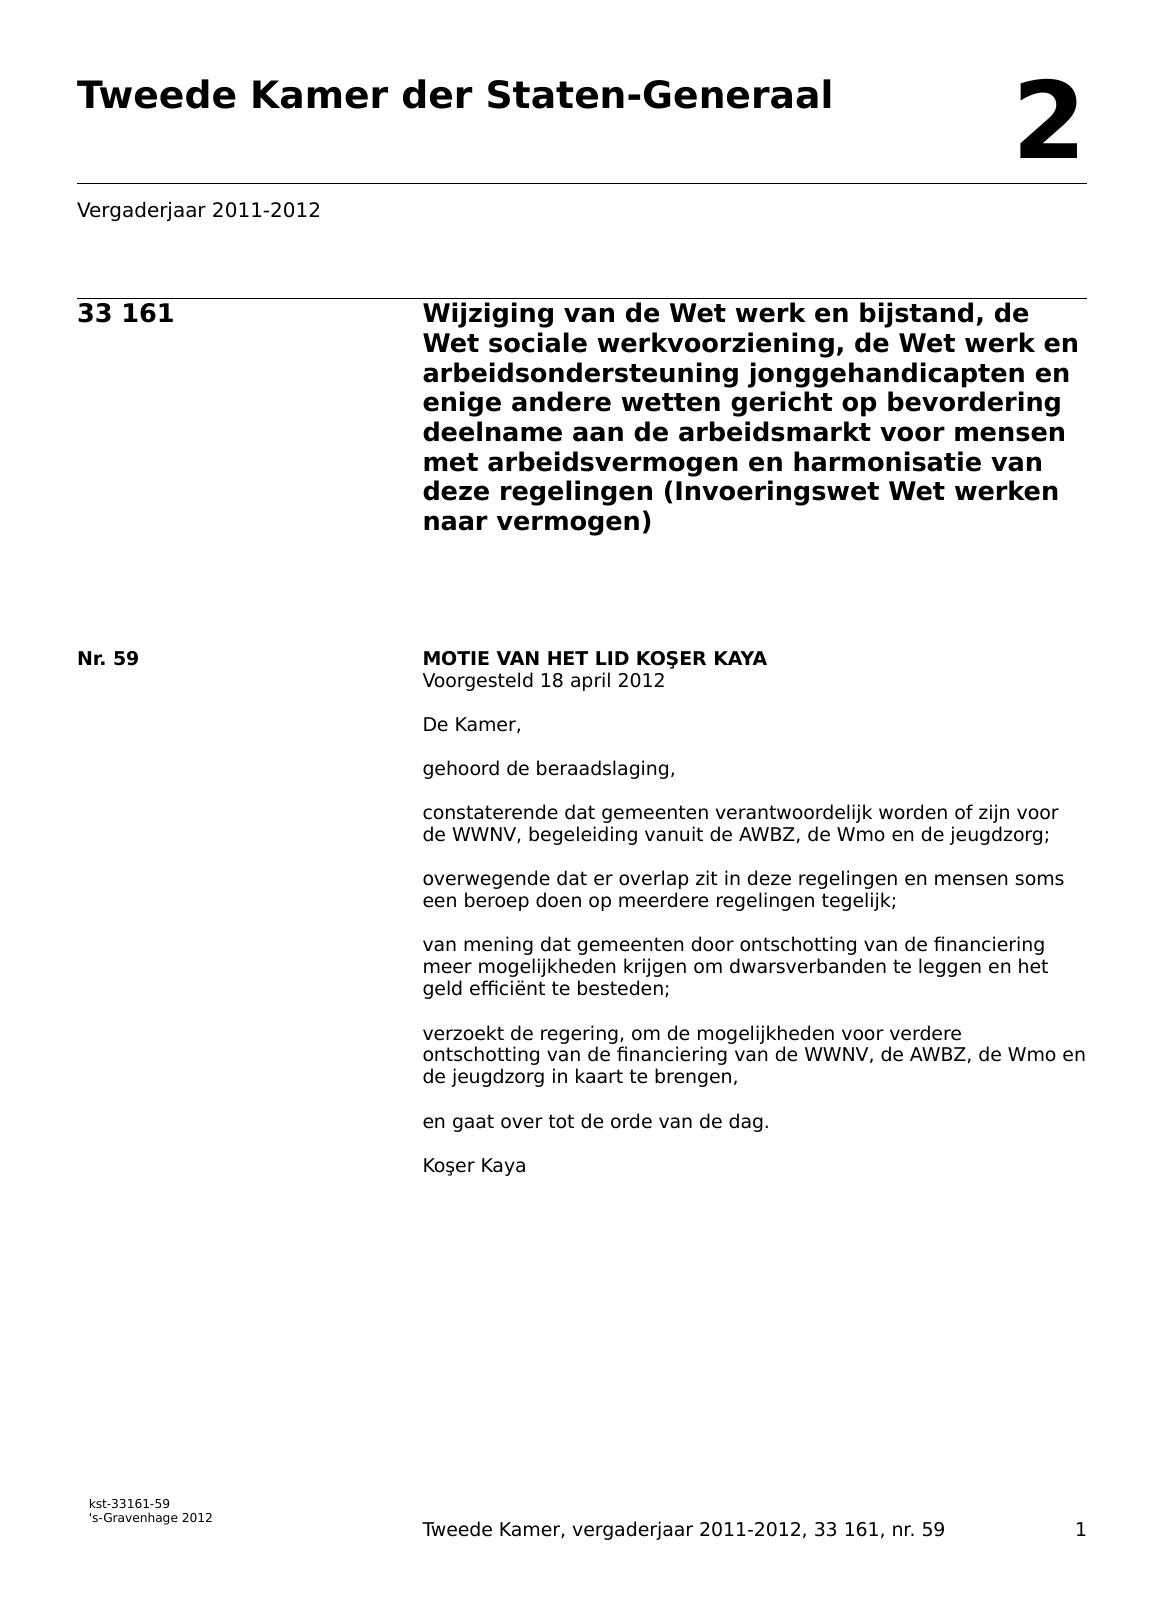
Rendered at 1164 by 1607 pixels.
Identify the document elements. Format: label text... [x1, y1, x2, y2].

text Voorgesteld 18 april 2012 [422, 669, 1087, 691]
text gehoord de beraadslaging, [422, 758, 1087, 780]
table_header Tweede Kamer der Staten-Generaal [77, 59, 886, 183]
text kst-33161-59 [88, 1497, 323, 1511]
text Koşer Kaya [422, 1155, 1087, 1177]
subtitle 33 161 Wijziging van de Wet werk en bijstand, de Wet sociale werkvoorziening, de Wet werk en arbeidsondersteuning jonggehandicapten en enige andere wetten gericht op bevordering deelname aan de arbeidsmarkt voor mensen met arbeidsvermogen en harmonisatie van deze regelingen (Invoeringswet Wet werken naar vermogen) [77, 299, 1087, 536]
subtitle Nr. 59 MOTIE VAN HET LID KOŞER KAYA [77, 647, 1087, 669]
text De Kamer, [422, 714, 1087, 736]
text constaterende dat gemeenten verantwoordelijk worden of zijn voor de WWNV, begeleiding vanuit de AWBZ, de Wmo en de jeugdzorg; [422, 802, 1087, 846]
text van mening dat gemeenten door ontschotting van de financiering meer mogelijkheden krijgen om dwarsverbanden te leggen en het geld efficiënt te besteden; [422, 934, 1087, 1000]
text verzoekt de regering, om de mogelijkheden voor verdere ontschotting van de financiering van de WWNV, de AWBZ, de Wmo en de jeugdzorg in kaart te brengen, [422, 1022, 1087, 1088]
text overwegende dat er overlap zit in deze regelingen en mensen soms een beroep doen op meerdere regelingen tegelijk; [422, 868, 1087, 912]
table_header 2 [886, 59, 1087, 183]
text 's-Gravenhage 2012 [88, 1511, 323, 1525]
text en gaat over tot de orde van de dag. [422, 1111, 1087, 1132]
table_cell Vergaderjaar 2011-2012 [77, 184, 1087, 298]
